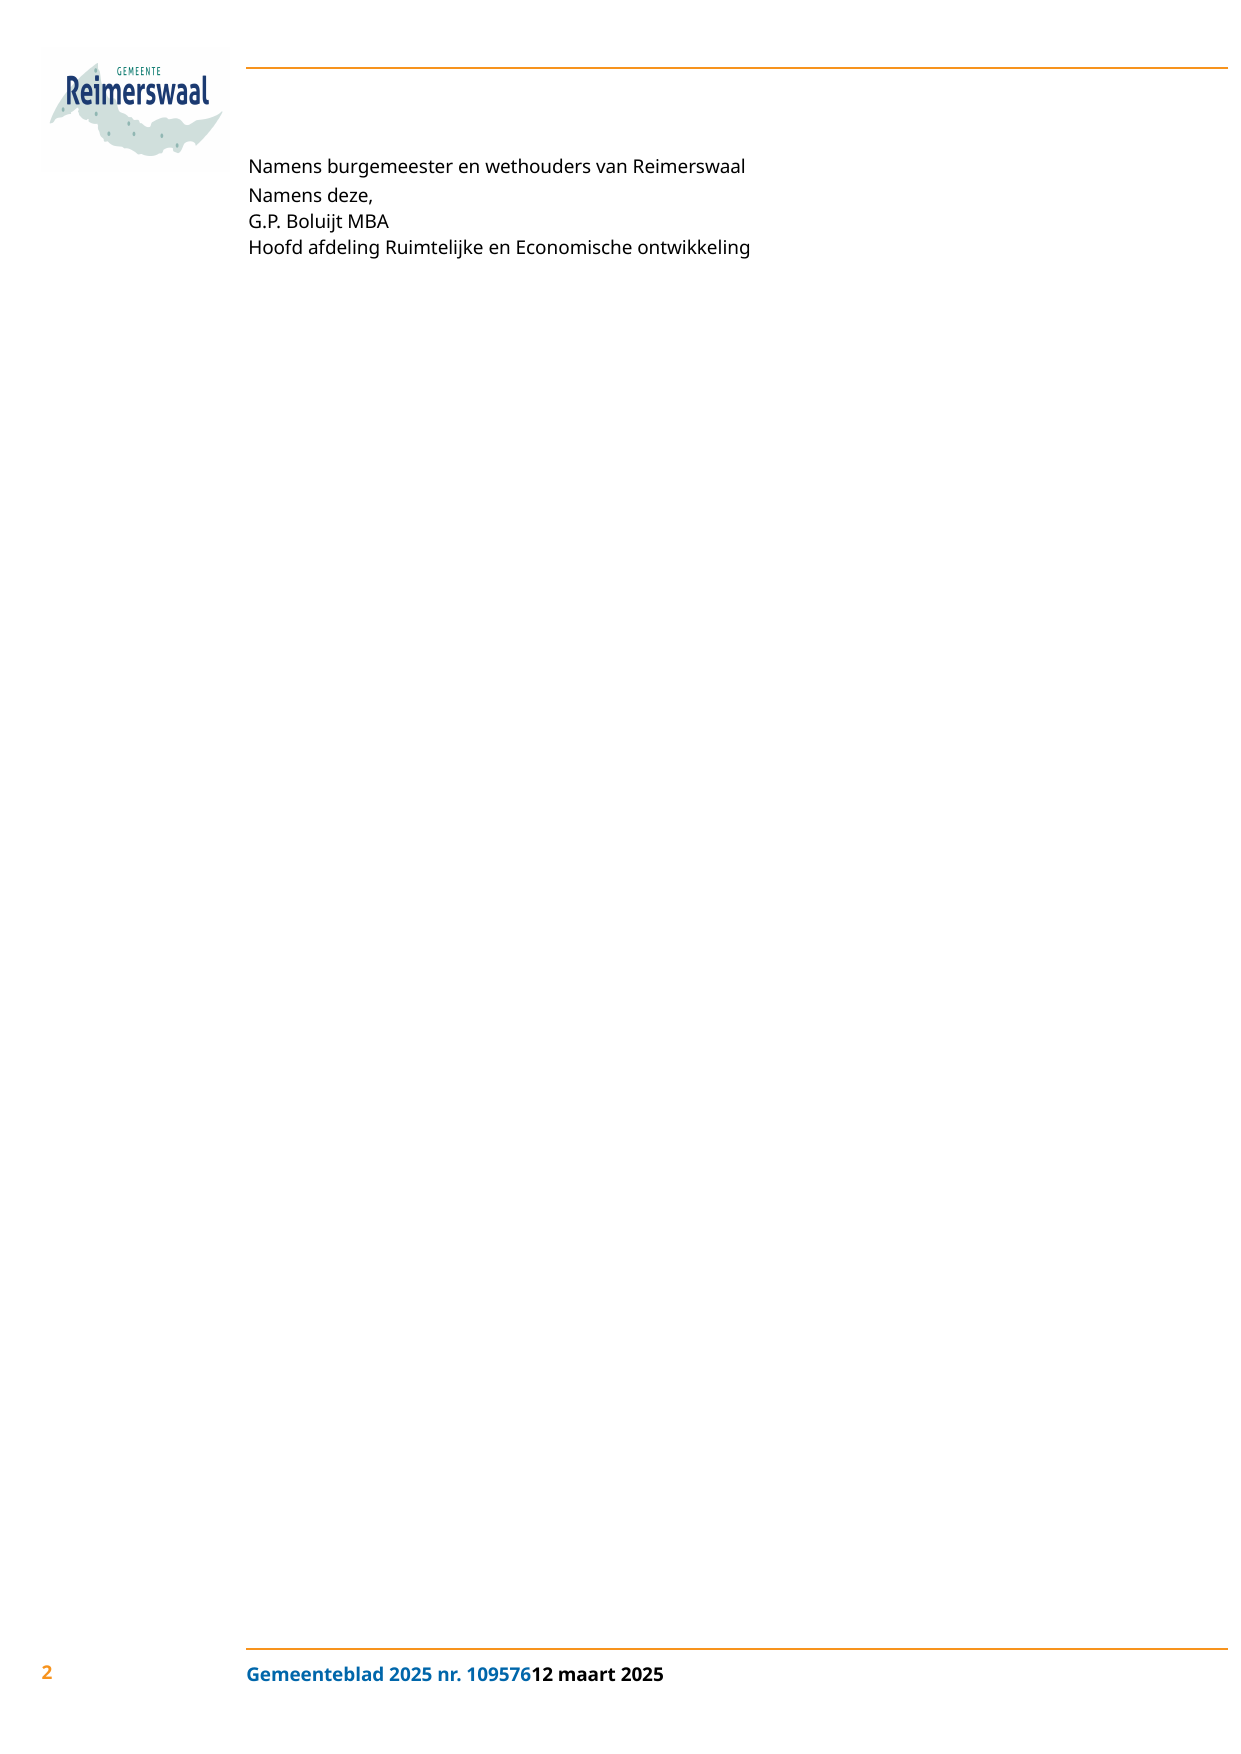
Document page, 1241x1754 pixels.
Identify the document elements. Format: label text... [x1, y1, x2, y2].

text Namens burgemeester en wethouders van Reimerswaal [248, 153, 1152, 178]
text Hoofd afdeling Ruimtelijke en Economische ontwikkeling [248, 234, 1152, 259]
text Namens deze, [248, 182, 1152, 208]
text G.P. Boluijt MBA [248, 208, 1152, 234]
picture [41, 47, 231, 172]
